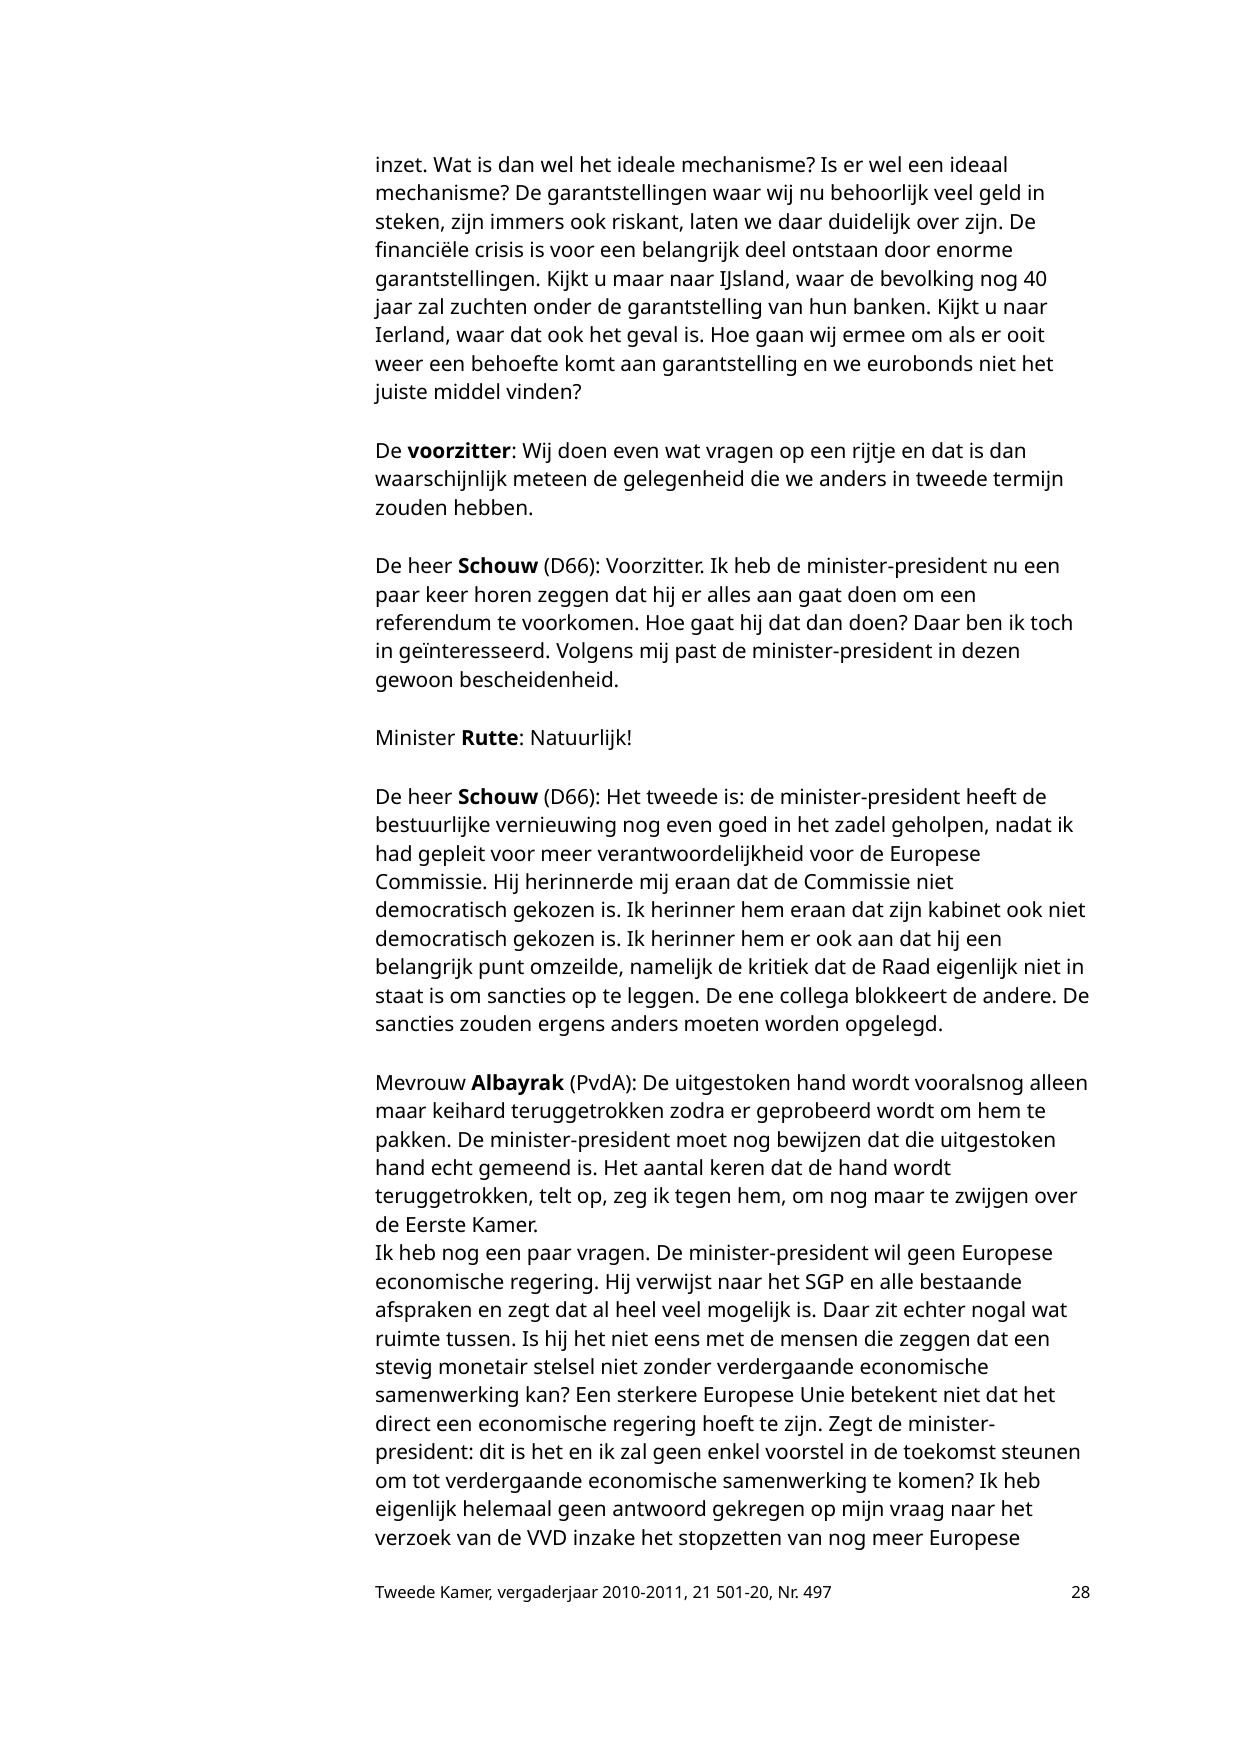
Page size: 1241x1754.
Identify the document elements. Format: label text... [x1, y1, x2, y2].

text Minister Rutte: Natuurlijk! [375, 723, 1090, 752]
text De heer Schouw (D66): Voorzitter. Ik heb de minister-president nu een paar keer horen zeggen dat hij er alles aan gaat doen om een referendum te voorkomen. Hoe gaat hij dat dan doen? Daar ben ik toch in geïnteresseerd. Volgens mij past de minister-president in dezen gewoon bescheidenheid. [375, 551, 1090, 693]
text Mevrouw Albayrak (PvdA): De uitgestoken hand wordt vooralsnog alleen maar keihard teruggetrokken zodra er geprobeerd wordt om hem te pakken. De minister-president moet nog bewijzen dat die uitgestoken hand echt gemeend is. Het aantal keren dat de hand wordt teruggetrokken, telt op, zeg ik tegen hem, om nog maar te zwijgen over de Eerste Kamer. [375, 1068, 1090, 1238]
text De heer Schouw (D66): Het tweede is: de minister-president heeft de bestuurlijke vernieuwing nog even goed in het zadel geholpen, nadat ik had gepleit voor meer verantwoordelijkheid voor de Europese Commissie. Hij herinnerde mij eraan dat de Commissie niet democratisch gekozen is. Ik herinner hem eraan dat zijn kabinet ook niet democratisch gekozen is. Ik herinner hem er ook aan dat hij een belangrijk punt omzeilde, namelijk de kritiek dat de Raad eigenlijk niet in staat is om sancties op te leggen. De ene collega blokkeert de andere. De sancties zouden ergens anders moeten worden opgelegd. [375, 782, 1090, 1038]
text inzet. Wat is dan wel het ideale mechanisme? Is er wel een ideaal mechanisme? De garantstellingen waar wij nu behoorlijk veel geld in steken, zijn immers ook riskant, laten we daar duidelijk over zijn. De financiële crisis is voor een belangrijk deel ontstaan door enorme garantstellingen. Kijkt u maar naar IJsland, waar de bevolking nog 40 jaar zal zuchten onder de garantstelling van hun banken. Kijkt u naar Ierland, waar dat ook het geval is. Hoe gaan wij ermee om als er ooit weer een behoefte komt aan garantstelling en we eurobonds niet het juiste middel vinden? [375, 150, 1090, 406]
text Ik heb nog een paar vragen. De minister-president wil geen Europese economische regering. Hij verwijst naar het SGP en alle bestaande afspraken en zegt dat al heel veel mogelijk is. Daar zit echter nogal wat ruimte tussen. Is hij het niet eens met de mensen die zeggen dat een stevig monetair stelsel niet zonder verdergaande economische samenwerking kan? Een sterkere Europese Unie betekent niet dat het direct een economische regering hoeft te zijn. Zegt de minister-president: dit is het en ik zal geen enkel voorstel in de toekomst steunen om tot verdergaande economische samenwerking te komen? Ik heb eigenlijk helemaal geen antwoord gekregen op mijn vraag naar het verzoek van de VVD inzake het stopzetten van nog meer Europese [375, 1238, 1090, 1551]
text De voorzitter: Wij doen even wat vragen op een rijtje en dat is dan waarschijnlijk meteen de gelegenheid die we anders in tweede termijn zouden hebben. [375, 436, 1090, 521]
